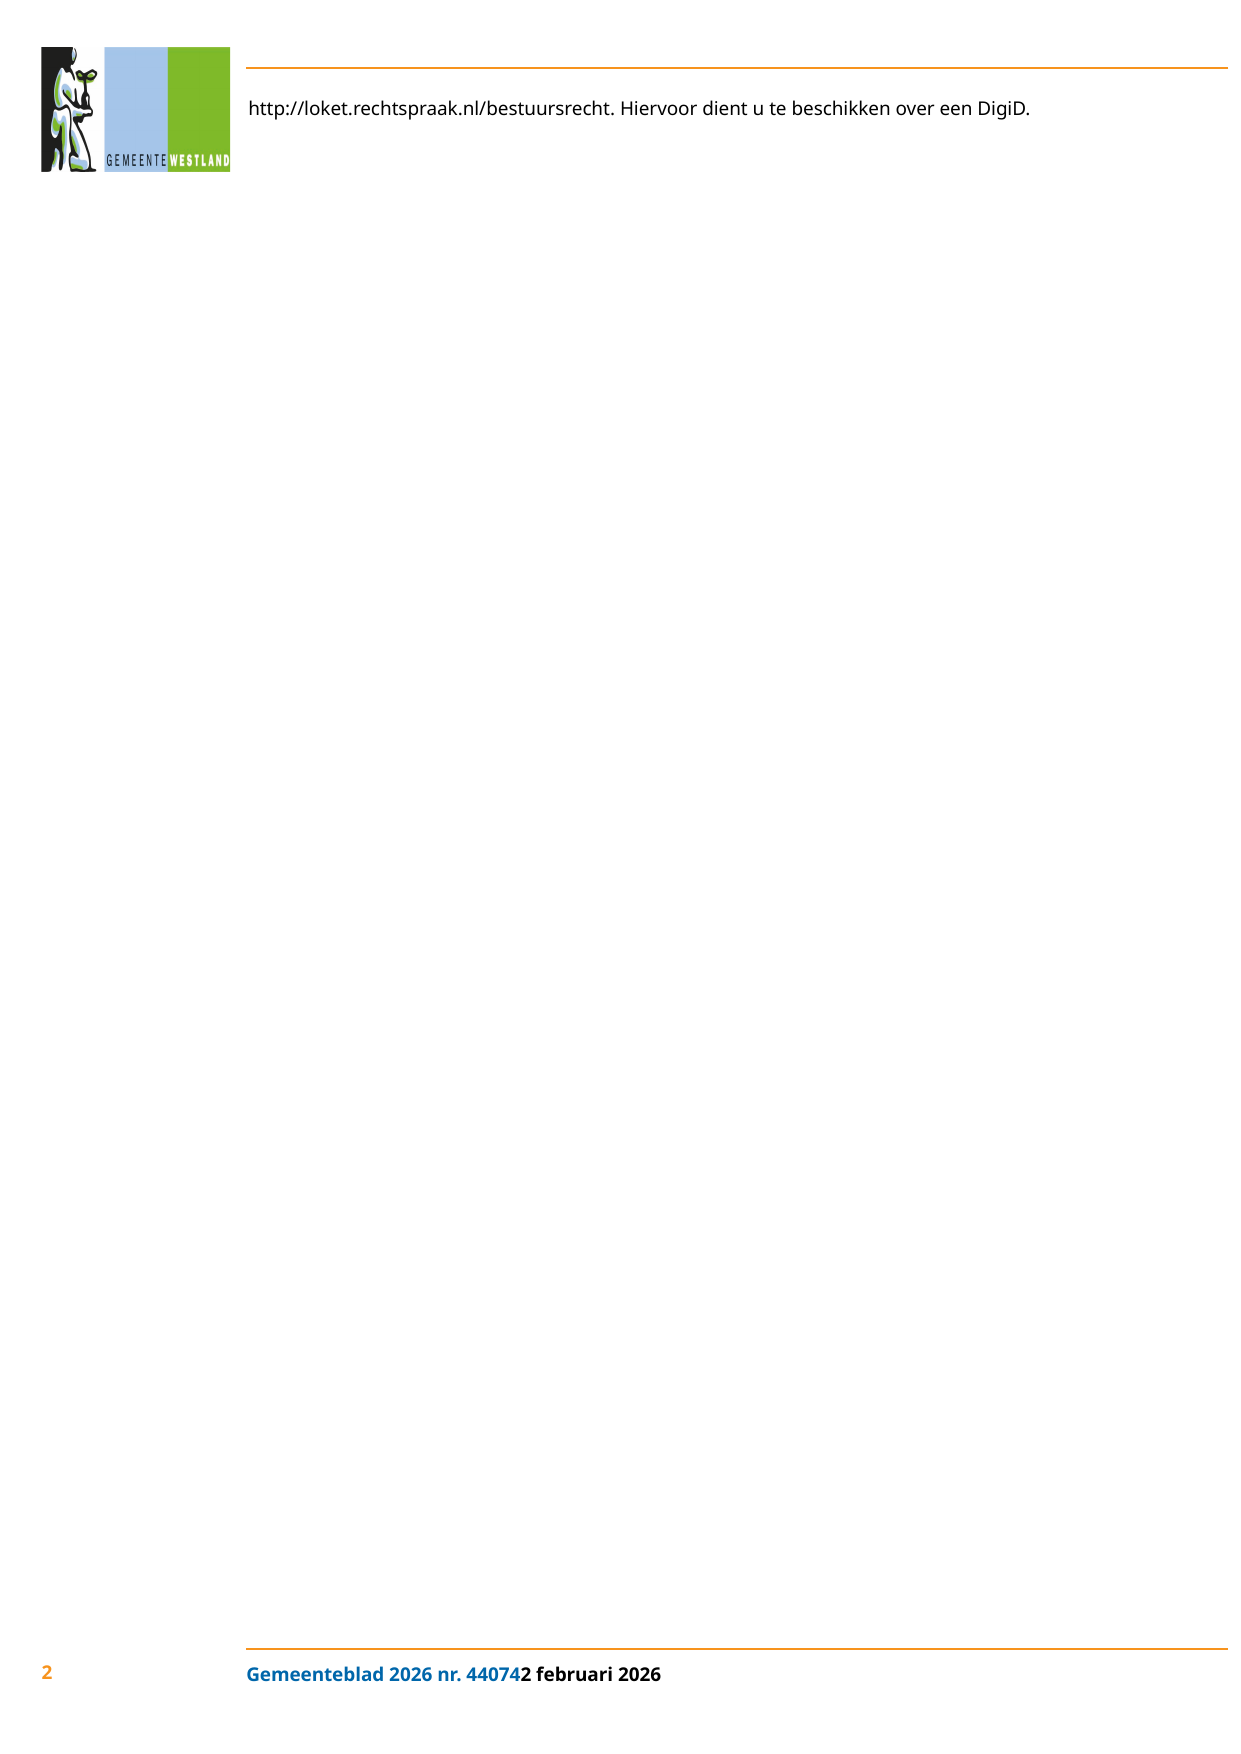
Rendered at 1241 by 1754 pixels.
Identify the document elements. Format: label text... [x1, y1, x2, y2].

picture [41, 47, 231, 172]
text http://loket.rechtspraak.nl/bestuursrecht. Hiervoor dient u te beschikken over een DigiD. [248, 95, 1152, 121]
